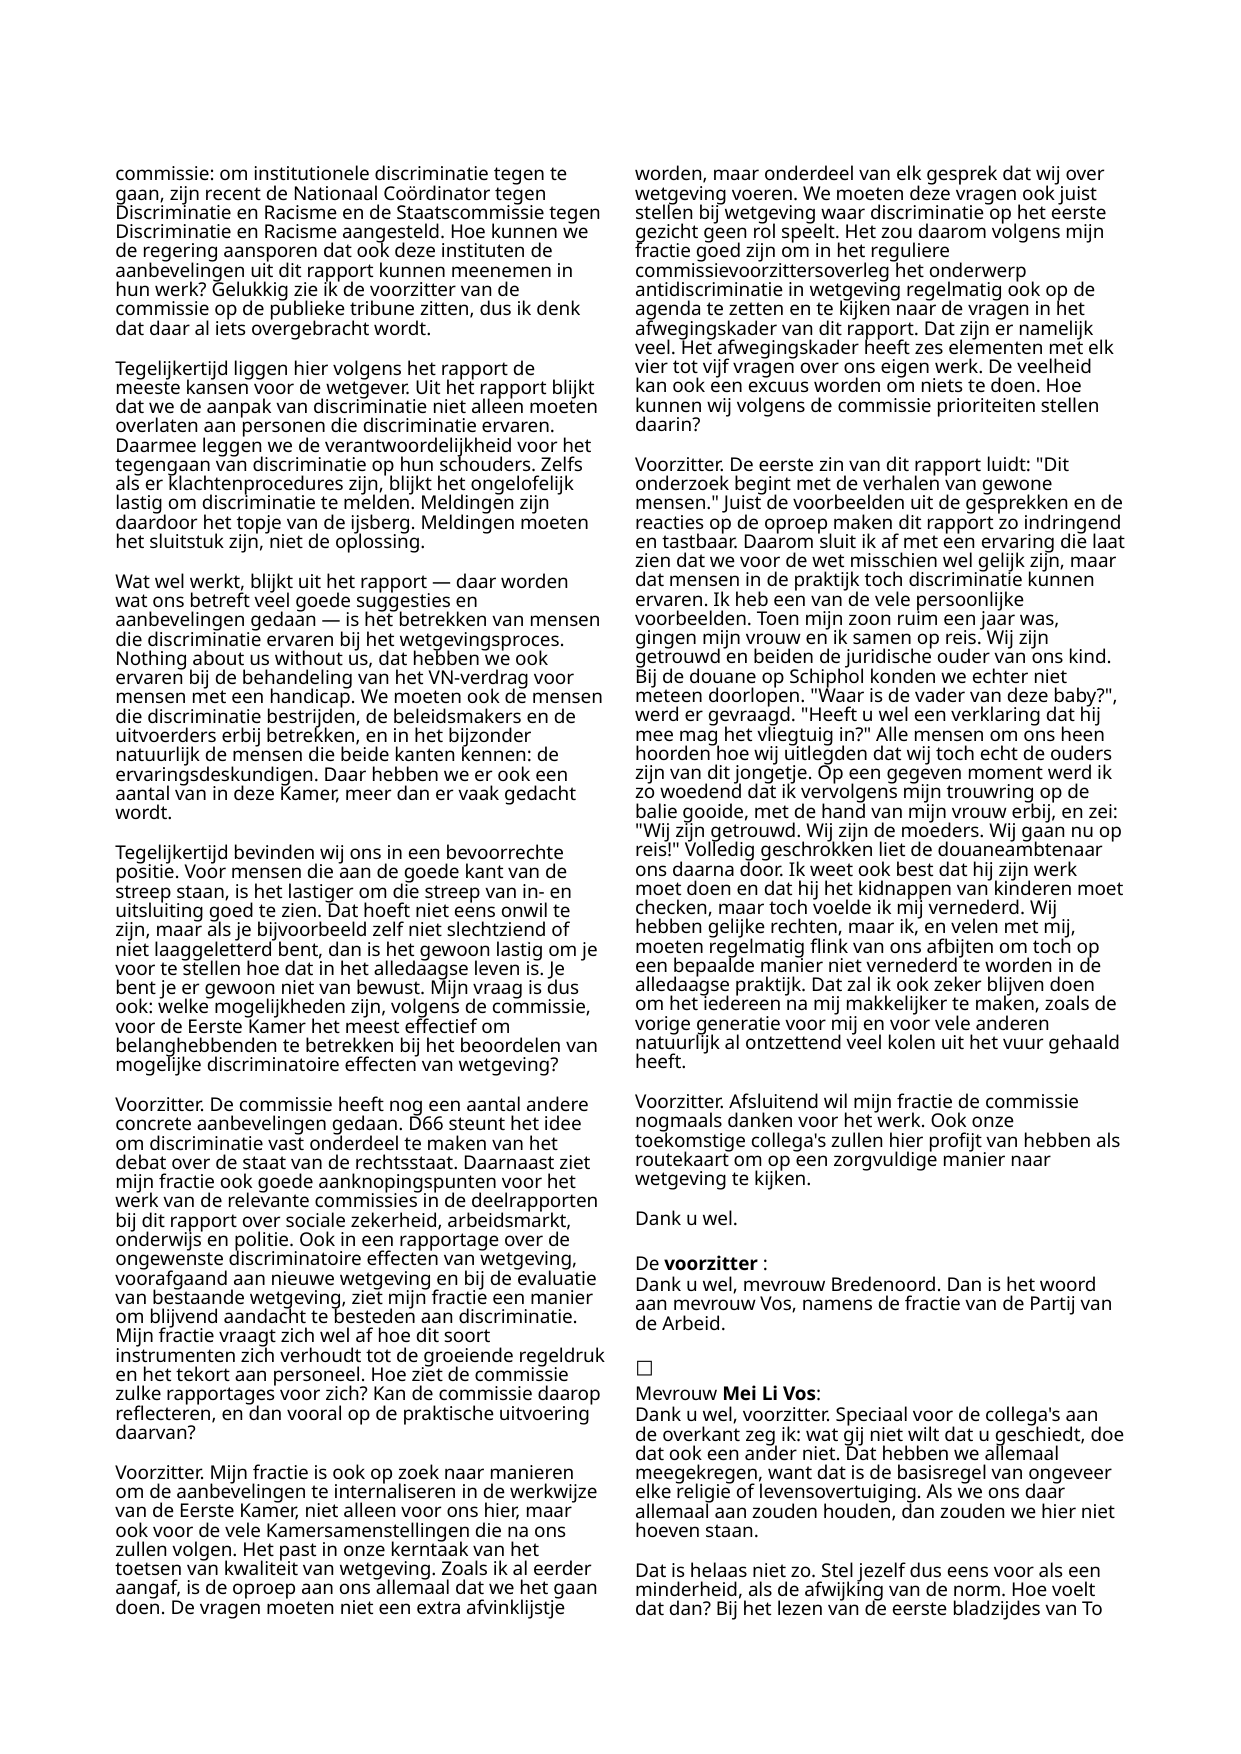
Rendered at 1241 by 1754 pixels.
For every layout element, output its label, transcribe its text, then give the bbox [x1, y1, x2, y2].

text Dank u wel. [635, 1210, 1125, 1229]
text worden, maar onderdeel van elk gesprek dat wij over wetgeving voeren. We moeten deze vragen ook juist stellen bij wetgeving waar discriminatie op het eerste gezicht geen rol speelt. Het zou daarom volgens mijn fractie goed zijn om in het reguliere commissievoorzittersoverleg het onderwerp antidiscriminatie in wetgeving regelmatig ook op de agenda te zetten en te kijken naar de vragen in het afwegingskader van dit rapport. Dat zijn er namelijk veel. Het afwegingskader heeft zes elementen met elk vier tot vijf vragen over ons eigen werk. De veelheid kan ook een excuus worden om niets te doen. Hoe kunnen wij volgens de commissie prioriteiten stellen daarin? [635, 165, 1125, 435]
text De voorzitter : [635, 1250, 1125, 1276]
text Wat wel werkt, blijkt uit het rapport — daar worden wat ons betreft veel goede suggesties en aanbevelingen gedaan — is het betrekken van mensen die discriminatie ervaren bij het wetgevingsproces. Nothing about us without us, dat hebben we ook ervaren bij de behandeling van het VN-verdrag voor mensen met een handicap. We moeten ook de mensen die discriminatie bestrijden, de beleidsmakers en de uitvoerders erbij betrekken, en in het bijzonder natuurlijk de mensen die beide kanten kennen: de ervaringsdeskundigen. Daar hebben we er ook een aantal van in deze Kamer, meer dan er vaak gedacht wordt. [115, 573, 605, 823]
text commissie: om institutionele discriminatie tegen te gaan, zijn recent de Nationaal Coördinator tegen Discriminatie en Racisme en de Staatscommissie tegen Discriminatie en Racisme aangesteld. Hoe kunnen we de regering aansporen dat ook deze instituten de aanbevelingen uit dit rapport kunnen meenemen in hun werk? Gelukkig zie ik de voorzitter van de commissie op de publieke tribune zitten, dus ik denk dat daar al iets overgebracht wordt. [115, 165, 605, 339]
text Tegelijkertijd bevinden wij ons in een bevoorrechte positie. Voor mensen die aan de goede kant van de streep staan, is het lastiger om die streep van in- en uitsluiting goed te zien. Dat hoeft niet eens onwil te zijn, maar als je bijvoorbeeld zelf niet slechtziend of niet laaggeletterd bent, dan is het gewoon lastig om je voor te stellen hoe dat in het alledaagse leven is. Je bent je er gewoon niet van bewust. Mijn vraag is dus ook: welke mogelijkheden zijn, volgens de commissie, voor de Eerste Kamer het meest effectief om belanghebbenden te betrekken bij het beoordelen van mogelijke discriminatoire effecten van wetgeving? [115, 844, 605, 1075]
text Mevrouw Mei Li Vos: [635, 1381, 1125, 1406]
text ⬜ [635, 1355, 1125, 1381]
text Dank u wel, voorzitter. Speciaal voor de collega's aan de overkant zeg ik: wat gij niet wilt dat u geschiedt, doe dat ook een ander niet. Dat hebben we allemaal meegekregen, want dat is de basisregel van ongeveer elke religie of levensovertuiging. Als we ons daar allemaal aan zouden houden, dan zouden we hier niet hoeven staan. [635, 1406, 1125, 1541]
text Voorzitter. Afsluitend wil mijn fractie de commissie nogmaals danken voor het werk. Ook onze toekomstige collega's zullen hier profijt van hebben als routekaart om op een zorgvuldige manier naar wetgeving te kijken. [635, 1093, 1125, 1189]
text Dank u wel, mevrouw Bredenoord. Dan is het woord aan mevrouw Vos, namens de fractie van de Partij van de Arbeid. [635, 1276, 1125, 1334]
text Tegelijkertijd liggen hier volgens het rapport de meeste kansen voor de wetgever. Uit het rapport blijkt dat we de aanpak van discriminatie niet alleen moeten overlaten aan personen die discriminatie ervaren. Daarmee leggen we de verantwoordelijkheid voor het tegengaan van discriminatie op hun schouders. Zelfs als er klachtenprocedures zijn, blijkt het ongelofelijk lastig om discriminatie te melden. Meldingen zijn daardoor het topje van de ijsberg. Meldingen moeten het sluitstuk zijn, niet de oplossing. [115, 359, 605, 552]
text Voorzitter. De eerste zin van dit rapport luidt: "Dit onderzoek begint met de verhalen van gewone mensen." Juist de voorbeelden uit de gesprekken en de reacties op de oproep maken dit rapport zo indringend en tastbaar. Daarom sluit ik af met een ervaring die laat zien dat we voor de wet misschien wel gelijk zijn, maar dat mensen in de praktijk toch discriminatie kunnen ervaren. Ik heb een van de vele persoonlijke voorbeelden. Toen mijn zoon ruim een jaar was, gingen mijn vrouw en ik samen op reis. Wij zijn getrouwd en beiden de juridische ouder van ons kind. Bij de douane op Schiphol konden we echter niet meteen doorlopen. "Waar is de vader van deze baby?", werd er gevraagd. "Heeft u wel een verklaring dat hij mee mag het vliegtuig in?" Alle mensen om ons heen hoorden hoe wij uitlegden dat wij toch echt de ouders zijn van dit jongetje. Op een gegeven moment werd ik zo woedend dat ik vervolgens mijn trouwring op de balie gooide, met de hand van mijn vrouw erbij, en zei: "Wij zijn getrouwd. Wij zijn de moeders. Wij gaan nu op reis!" Volledig geschrokken liet de douaneambtenaar ons daarna door. Ik weet ook best dat hij zijn werk moet doen en dat hij het kidnappen van kinderen moet checken, maar toch voelde ik mij vernederd. Wij hebben gelijke rechten, maar ik, en velen met mij, moeten regelmatig flink van ons afbijten om toch op een bepaalde manier niet vernederd te worden in de alledaagse praktijk. Dat zal ik ook zeker blijven doen om het iedereen na mij makkelijker te maken, zoals de vorige generatie voor mij en voor vele anderen natuurlijk al ontzettend veel kolen uit het vuur gehaald heeft. [635, 456, 1125, 1072]
text Voorzitter. De commissie heeft nog een aantal andere concrete aanbevelingen gedaan. D66 steunt het idee om discriminatie vast onderdeel te maken van het debat over de staat van de rechtsstaat. Daarnaast ziet mijn fractie ook goede aanknopingspunten voor het werk van de relevante commissies in de deelrapporten bij dit rapport over sociale zekerheid, arbeidsmarkt, onderwijs en politie. Ook in een rapportage over de ongewenste discriminatoire effecten van wetgeving, voorafgaand aan nieuwe wetgeving en bij de evaluatie van bestaande wetgeving, ziet mijn fractie een manier om blijvend aandacht te besteden aan discriminatie. Mijn fractie vraagt zich wel af hoe dit soort instrumenten zich verhoudt tot de groeiende regeldruk en het tekort aan personeel. Hoe ziet de commissie zulke rapportages voor zich? Kan de commissie daarop reflecteren, en dan vooral op de praktische uitvoering daarvan? [115, 1096, 605, 1443]
text Dat is helaas niet zo. Stel jezelf dus eens voor als een minderheid, als de afwijking van de norm. Hoe voelt dat dan? Bij het lezen van de eerste bladzijdes van To [635, 1562, 1125, 1620]
text Voorzitter. Mijn fractie is ook op zoek naar manieren om de aanbevelingen te internaliseren in de werkwijze van de Eerste Kamer, niet alleen voor ons hier, maar ook voor de vele Kamersamenstellingen die na ons zullen volgen. Het past in onze kerntaak van het toetsen van kwaliteit van wetgeving. Zoals ik al eerder aangaf, is de oproep aan ons allemaal dat we het gaan doen. De vragen moeten niet een extra afvinklijstje [115, 1464, 605, 1618]
